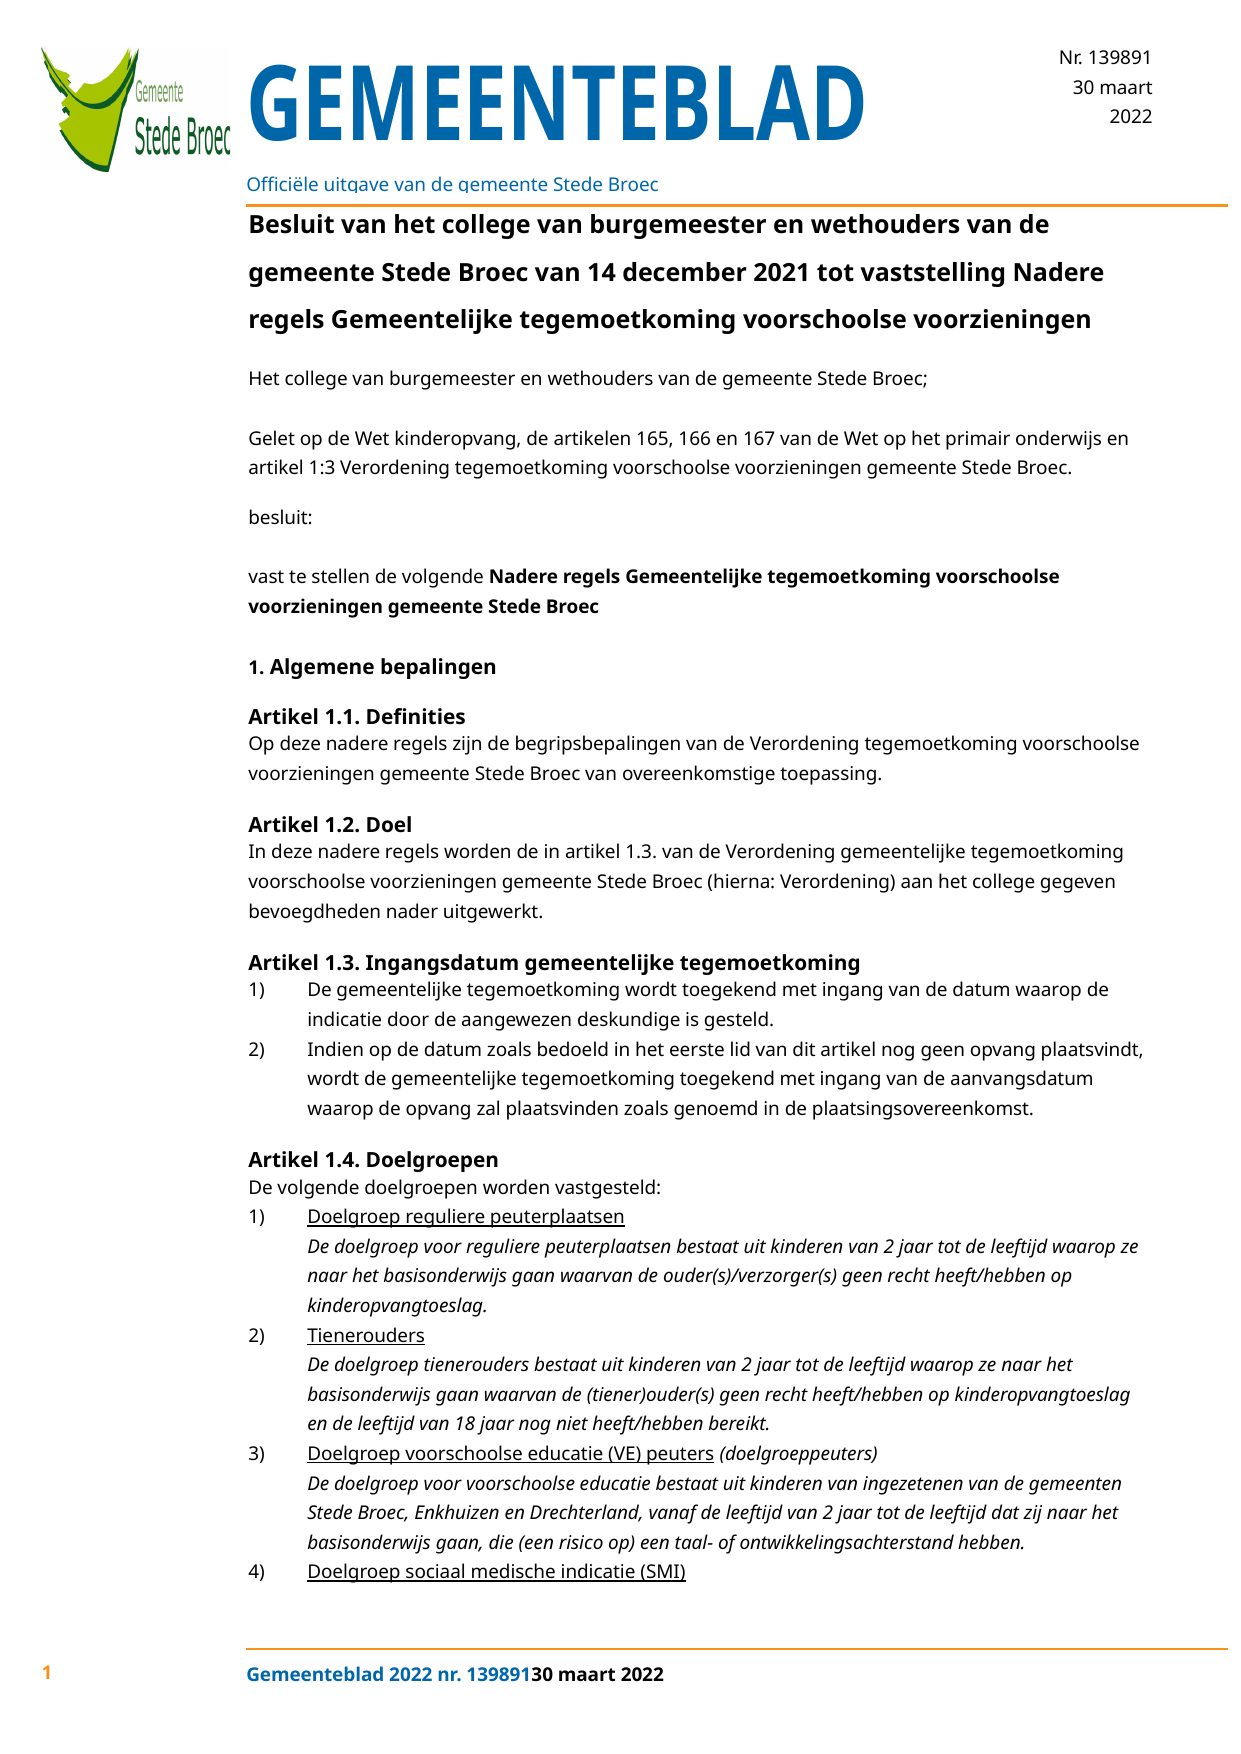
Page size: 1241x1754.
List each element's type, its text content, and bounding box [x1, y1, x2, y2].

text Artikel 1.2. Doel [248, 810, 1152, 839]
text Het college van burgemeester en wethouders van de gemeente Stede Broec; [248, 366, 1152, 391]
text Artikel 1.4. Doelgroepen [248, 1145, 1152, 1174]
list Doelgroep sociaal medische indicatie (SMI) [248, 1558, 1152, 1584]
text Artikel 1.1. Definities [248, 702, 1152, 730]
text Gelet op de Wet kinderopvang, de artikelen 165, 166 en 167 van de Wet op het primair onderwijs en artikel 1:3 Verordening tegemoetkoming voorschoolse voorzieningen gemeente Stede Broec. [248, 425, 1152, 480]
list Doelgroep voorschoolse educatie (VE) peuters (doelgroeppeuters) [248, 1440, 1152, 1466]
text besluit: [248, 504, 1152, 530]
list Tienerouders [248, 1322, 1152, 1347]
text De volgende doelgroepen worden vastgesteld: [248, 1174, 1152, 1199]
list De doelgroep voor reguliere peuterplaatsen bestaat uit kinderen van 2 jaar tot de leeftijd waarop ze naar het basisonderwijs gaan waarvan de ouder(s)/verzorger(s) geen recht heeft/hebben op kinderopvangtoeslag. [248, 1233, 1152, 1318]
list Doelgroep reguliere peuterplaatsen [248, 1203, 1152, 1229]
list De gemeentelijke tegemoetkoming wordt toegekend met ingang van de datum waarop de indicatie door de aangewezen deskundige is gesteld. [248, 977, 1152, 1032]
text In deze nadere regels worden de in artikel 1.3. van de Verordening gemeentelijke tegemoetkoming voorschoolse voorzieningen gemeente Stede Broec (hierna: Verordening) aan het college gegeven bevoegdheden nader uitgewerkt. [248, 839, 1152, 923]
text Besluit van het college van burgemeester en wethouders van de gemeente Stede Broec van 14 december 2021 tot vaststelling Nadere regels Gemeentelijke tegemoetkoming voorschoolse voorzieningen [248, 207, 1152, 336]
picture [41, 47, 231, 172]
text Artikel 1.3. Ingangsdatum gemeentelijke tegemoetkoming [248, 948, 1152, 977]
text Op deze nadere regels zijn de begripsbepalingen van de Verordening tegemoetkoming voorschoolse voorzieningen gemeente Stede Broec van overeenkomstige toepassing. [248, 730, 1152, 786]
list De doelgroep tienerouders bestaat uit kinderen van 2 jaar tot de leeftijd waarop ze naar het basisonderwijs gaan waarvan de (tiener)ouder(s) geen recht heeft/hebben op kinderopvangtoeslag en de leeftijd van 18 jaar nog niet heeft/hebben bereikt. [248, 1351, 1152, 1436]
text vast te stellen de volgende Nadere regels Gemeentelijke tegemoetkoming voorschoolse voorzieningen gemeente Stede Broec [248, 564, 1152, 619]
text 1. Algemene bepalingen [248, 652, 1152, 681]
list Indien op de datum zoals bedoeld in het eerste lid van dit artikel nog geen opvang plaatsvindt, wordt de gemeentelijke tegemoetkoming toegekend met ingang van de aanvangsdatum waarop de opvang zal plaatsvinden zoals genoemd in de plaatsingsovereenkomst. [248, 1036, 1152, 1121]
list De doelgroep voor voorschoolse educatie bestaat uit kinderen van ingezetenen van de gemeenten Stede Broec, Enkhuizen en Drechterland, vanaf de leeftijd van 2 jaar tot de leeftijd dat zij naar het basisonderwijs gaan, die (een risico op) een taal- of ontwikkelingsachterstand hebben. [248, 1470, 1152, 1554]
